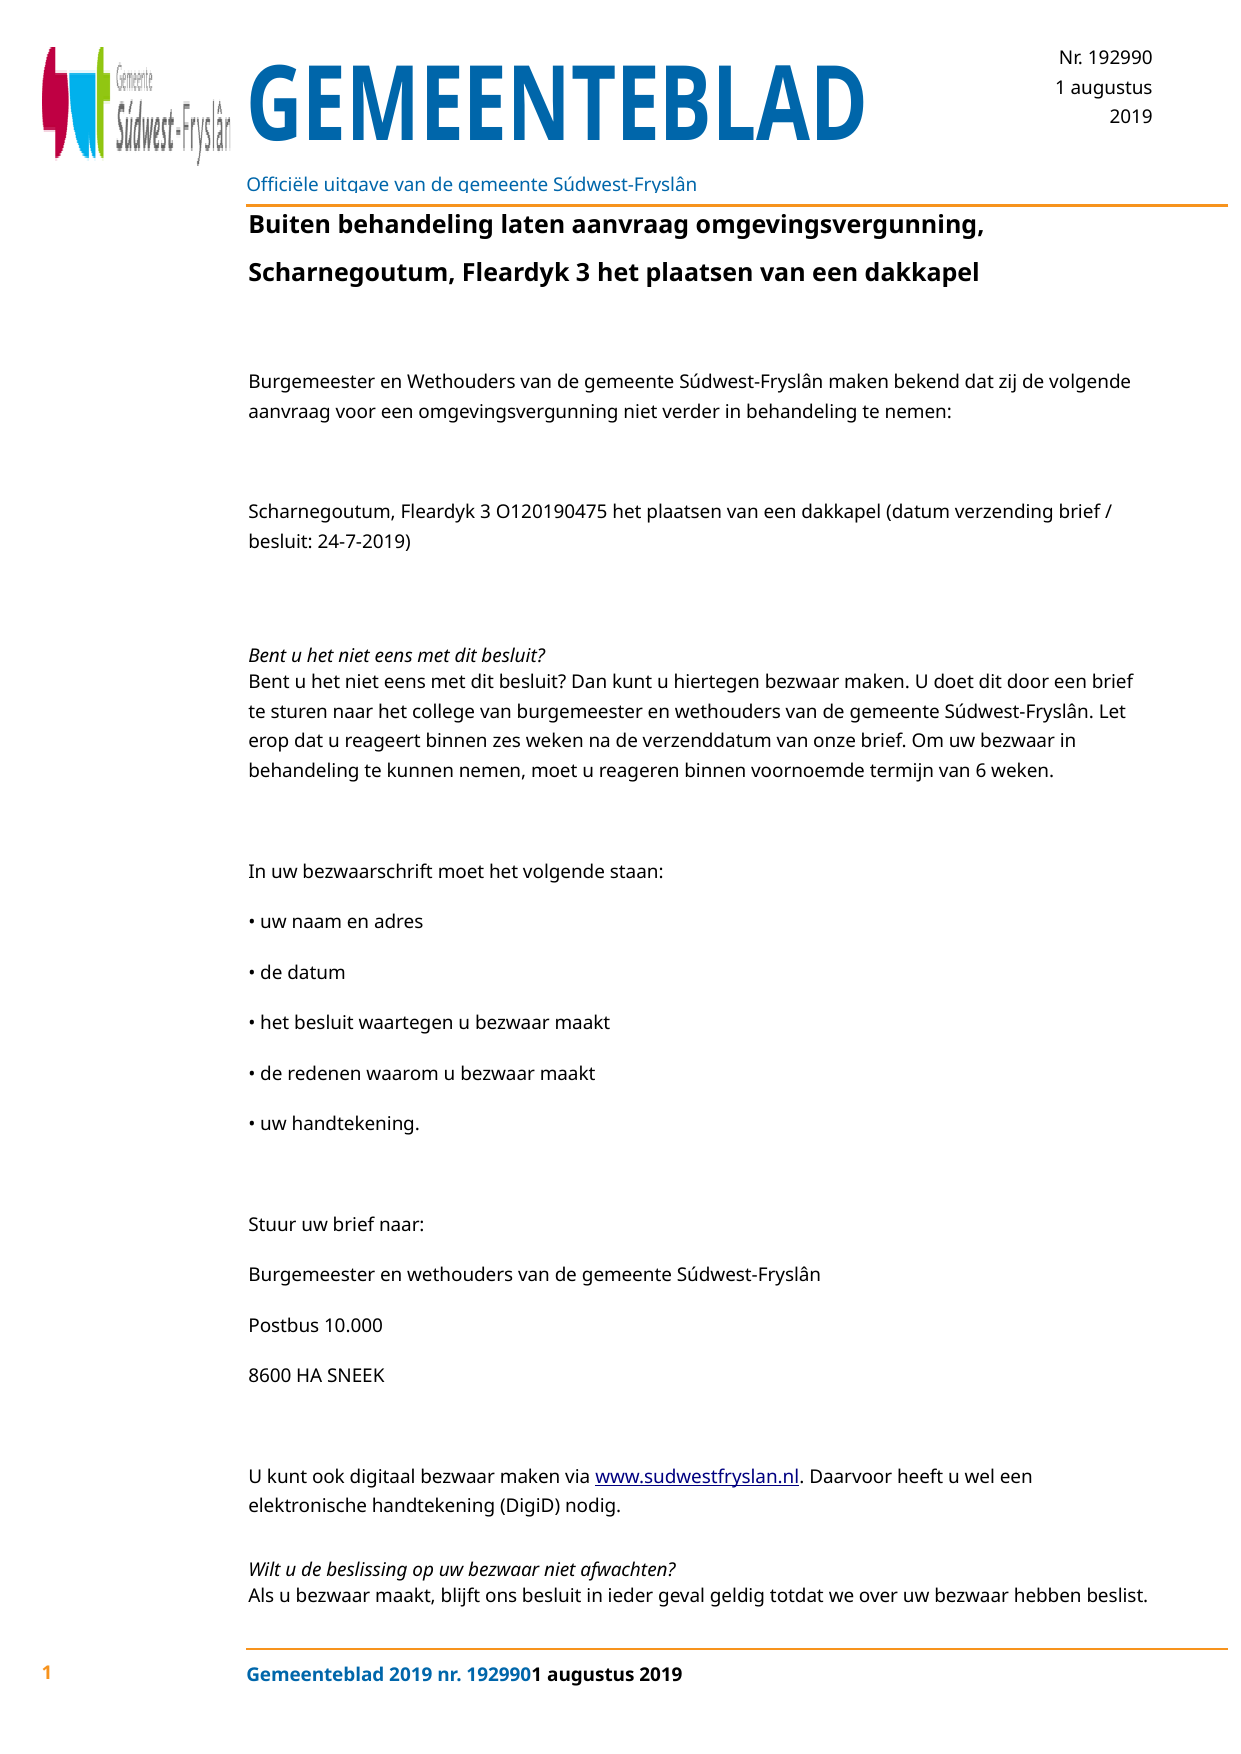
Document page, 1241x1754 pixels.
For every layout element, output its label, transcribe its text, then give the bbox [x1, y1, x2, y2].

text • uw naam en adres [248, 908, 1152, 934]
text 8600 HA SNEEK [248, 1362, 1152, 1388]
text Stuur uw brief naar: [248, 1211, 1152, 1237]
picture [41, 47, 231, 172]
text • het besluit waartegen u bezwaar maakt [248, 1009, 1152, 1035]
text Wilt u de beslissing op uw bezwaar niet afwachten? [248, 1557, 1152, 1582]
text Scharnegoutum, Fleardyk 3 O120190475 het plaatsen van een dakkapel (datum verzending brief / besluit: 24-7-2019) [248, 499, 1152, 554]
text Als u bezwaar maakt, blijft ons besluit in ieder geval geldig totdat we over uw bezwaar hebben beslist. [248, 1582, 1152, 1608]
text Postbus 10.000 [248, 1312, 1152, 1337]
text Burgemeester en Wethouders van de gemeente Súdwest-Fryslân maken bekend dat zij de volgende aanvraag voor een omgevingsvergunning niet verder in behandeling te nemen: [248, 368, 1152, 424]
text • de redenen waarom u bezwaar maakt [248, 1060, 1152, 1085]
text Buiten behandeling laten aanvraag omgevingsvergunning, Scharnegoutum, Fleardyk 3 het plaatsen van een dakkapel [248, 207, 1152, 288]
text Bent u het niet eens met dit besluit? Dan kunt u hiertegen bezwaar maken. U doet dit door een brief te sturen naar het college van burgemeester en wethouders van de gemeente Súdwest-Fryslân. Let erop dat u reageert binnen zes weken na de verzenddatum van onze brief. Om uw bezwaar in behandeling te kunnen nemen, moet u reageren binnen voornoemde termijn van 6 weken. [248, 668, 1152, 783]
text In uw bezwaarschrift moet het volgende staan: [248, 858, 1152, 884]
text • de datum [248, 959, 1152, 984]
text Bent u het niet eens met dit besluit? [248, 643, 1152, 668]
text • uw handtekening. [248, 1110, 1152, 1136]
text Burgemeester en wethouders van de gemeente Súdwest-Fryslân [248, 1261, 1152, 1287]
text U kunt ook digitaal bezwaar maken via www.sudwestfryslan.nl. Daarvoor heeft u wel een elektronische handtekening (DigiD) nodig. [248, 1463, 1152, 1518]
